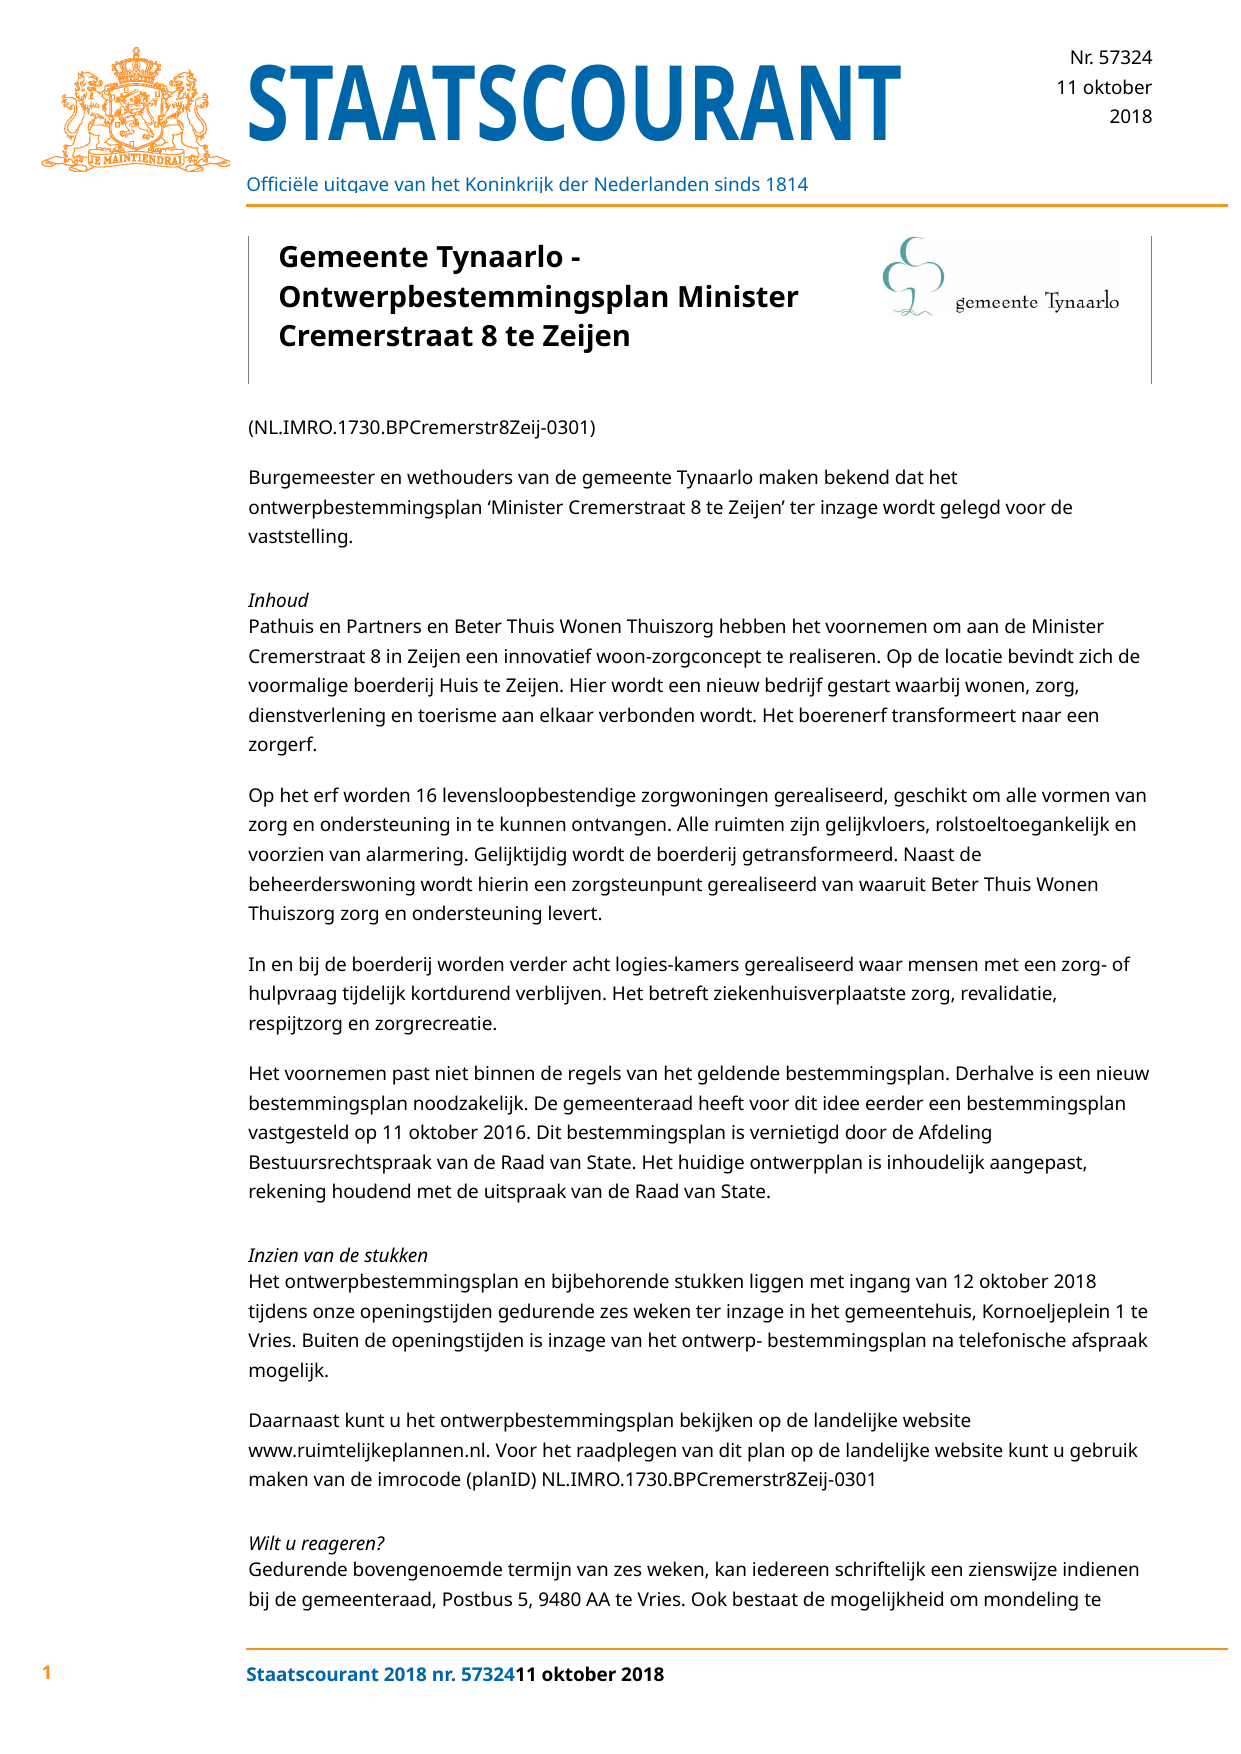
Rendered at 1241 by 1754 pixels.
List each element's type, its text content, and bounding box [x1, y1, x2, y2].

text Op het erf worden 16 levensloopbestendige zorgwoningen gerealiseerd, geschikt om alle vormen van zorg en ondersteuning in te kunnen ontvangen. Alle ruimten zijn gelijkvloers, rolstoeltoegankelijk en voorzien van alarmering. Gelijktijdig wordt de boerderij getransformeerd. Naast de beheerderswoning wordt hierin een zorgsteunpunt gerealiseerd van waaruit Beter Thuis Wonen Thuiszorg zorg en ondersteuning levert. [248, 782, 1152, 926]
text Het ontwerpbestemmingsplan en bijbehorende stukken liggen met ingang van 12 oktober 2018 tijdens onze openingstijden gedurende zes weken ter inzage in het gemeentehuis, Kornoeljeplein 1 te Vries. Buiten de openingstijden is inzage van het ontwerp- bestemmingsplan na telefonische afspraak mogelijk. [248, 1268, 1152, 1383]
text Inhoud [248, 587, 1152, 613]
picture [41, 47, 231, 172]
text Gedurende bovengenoemde termijn van zes weken, kan iedereen schriftelijk een zienswijze indienen bij de gemeenteraad, Postbus 5, 9480 AA te Vries. Ook bestaat de mogelijkheid om mondeling te [248, 1556, 1152, 1612]
picture [882, 236, 1119, 316]
text In en bij de boerderij worden verder acht logies-kamers gerealiseerd waar mensen met een zorg- of hulpvraag tijdelijk kortdurend verblijven. Het betreft ziekenhuisverplaatste zorg, revalidatie, respijtzorg en zorgrecreatie. [248, 951, 1152, 1036]
text Burgemeester en wethouders van de gemeente Tynaarlo maken bekend dat het ontwerpbestemmingsplan ‘Minister Cremerstraat 8 te Zeijen’ ter inzage wordt gelegd voor de vaststelling. [248, 464, 1152, 549]
text (NL.IMRO.1730.BPCremerstr8Zeij-0301) [248, 414, 1152, 440]
text Daarnaast kunt u het ontwerpbestemmingsplan bekijken op de landelijke website www.ruimtelijkeplannen.nl. Voor het raadplegen van dit plan op de landelijke website kunt u gebruik maken van de imrocode (planID) NL.IMRO.1730.BPCremerstr8Zeij-0301 [248, 1407, 1152, 1492]
text Wilt u reageren? [248, 1531, 1152, 1556]
text Het voornemen past niet binnen de regels van het geldende bestemmingsplan. Derhalve is een nieuw bestemmingsplan noodzakelijk. De gemeenteraad heeft voor dit idee eerder een bestemmingsplan vastgesteld op 11 oktober 2016. Dit bestemmingsplan is vernietigd door de Afdeling Bestuursrechtspraak van de Raad van State. Het huidige ontwerpplan is inhoudelijk aangepast, rekening houdend met de uitspraak van de Raad van State. [248, 1060, 1152, 1204]
text Inzien van de stukken [248, 1243, 1152, 1268]
text Pathuis en Partners en Beter Thuis Wonen Thuiszorg hebben het voornemen om aan de Minister Cremerstraat 8 in Zeijen een innovatief woon-zorgconcept te realiseren. Op de locatie bevindt zich de voormalige boerderij Huis te Zeijen. Hier wordt een nieuw bedrijf gestart waarbij wonen, zorg, dienstverlening en toerisme aan elkaar verbonden wordt. Het boerenerf transformeert naar een zorgerf. [248, 613, 1152, 757]
table_header [850, 236, 1151, 384]
table_header Gemeente Tynaarlo - Ontwerpbestemmingsplan Minister Cremerstraat 8 te Zeijen [249, 236, 850, 384]
